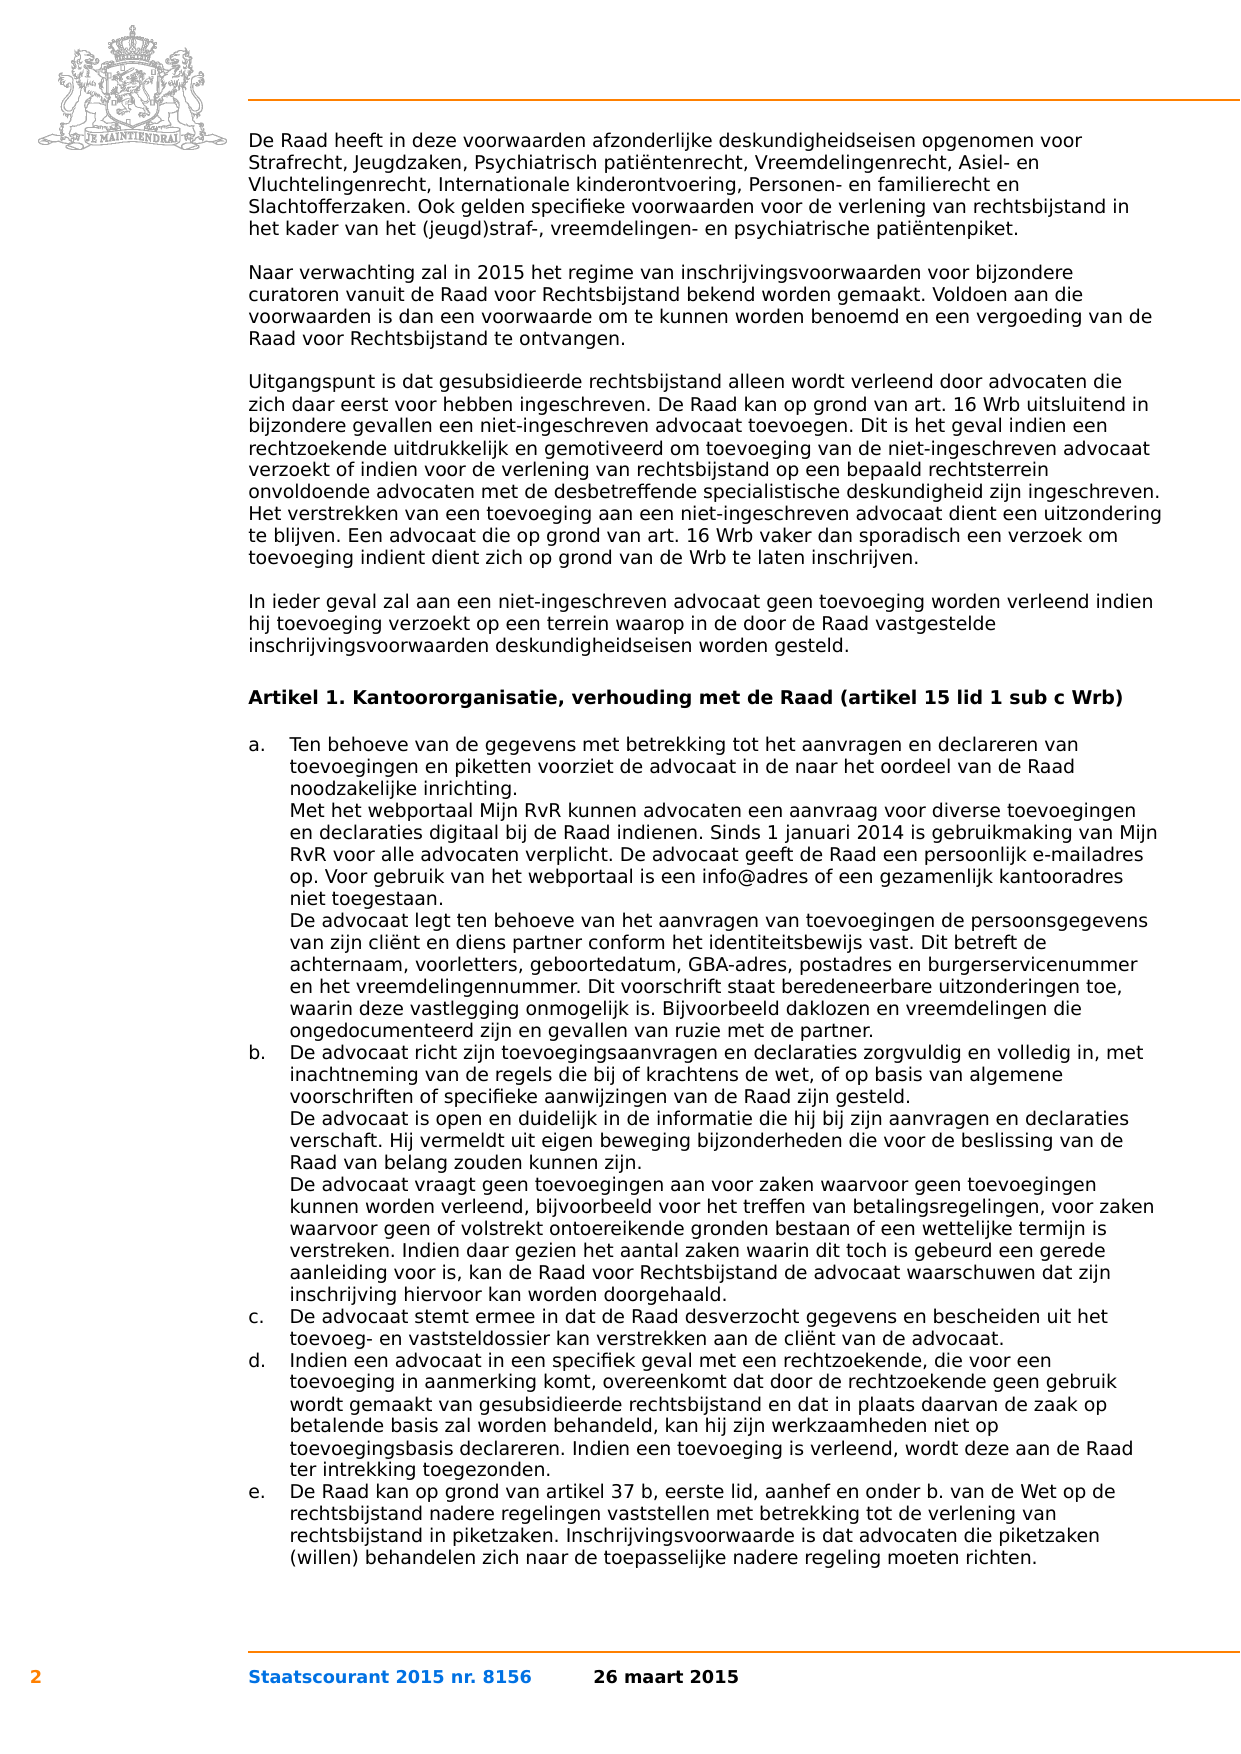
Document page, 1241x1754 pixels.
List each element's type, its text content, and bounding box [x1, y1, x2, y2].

text Uitgangspunt is dat gesubsidieerde rechtsbijstand alleen wordt verleend door advocaten die zich daar eerst voor hebben ingeschreven. De Raad kan op grond van art. 16 Wrb uitsluitend in bijzondere gevallen een niet-ingeschreven advocaat toevoegen. Dit is het geval indien een rechtzoekende uitdrukkelijk en gemotiveerd om toevoeging van de niet-ingeschreven advocaat verzoekt of indien voor de verlening van rechtsbijstand op een bepaald rechtsterrein onvoldoende advocaten met de desbetreffende specialistische deskundigheid zijn ingeschreven. Het verstrekken van een toevoeging aan een niet-ingeschreven advocaat dient een uitzondering te blijven. Een advocaat die op grond van art. 16 Wrb vaker dan sporadisch een verzoek om toevoeging indient dient zich op grond van de Wrb te laten inschrijven. [248, 371, 1163, 569]
text De Raad heeft in deze voorwaarden afzonderlijke deskundigheidseisen opgenomen voor Strafrecht, Jeugdzaken, Psychiatrisch patiëntenrecht, Vreemdelingenrecht, Asiel- en Vluchtelingenrecht, Internationale kinderontvoering, Personen- en familierecht en Slachtofferzaken. Ook gelden specifieke voorwaarden voor de verlening van rechtsbijstand in het kader van het (jeugd)straf-, vreemdelingen- en psychiatrische patiëntenpiket. [248, 130, 1163, 240]
text Naar verwachting zal in 2015 het regime van inschrijvingsvoorwaarden voor bijzondere curatoren vanuit de Raad voor Rechtsbijstand bekend worden gemaakt. Voldoen aan die voorwaarden is dan een voorwaarde om te kunnen worden benoemd en een vergoeding van de Raad voor Rechtsbijstand te ontvangen. [248, 262, 1163, 349]
text d. Indien een advocaat in een specifiek geval met een rechtzoekende, die voor een toevoeging in aanmerking komt, overeenkomt dat door de rechtzoekende geen gebruik wordt gemaakt van gesubsidieerde rechtsbijstand en dat in plaats daarvan de zaak op betalende basis zal worden behandeld, kan hij zijn werkzaamheden niet op toevoegingsbasis declareren. Indien een toevoeging is verleend, wordt deze aan de Raad ter intrekking toegezonden. [248, 1349, 1163, 1481]
subtitle Artikel 1. Kantoororganisatie, verhouding met de Raad (artikel 15 lid 1 sub c Wrb) [248, 687, 1163, 709]
text c. De advocaat stemt ermee in dat de Raad desverzocht gegevens en bescheiden uit het toevoeg- en vaststeldossier kan verstrekken aan de cliënt van de advocaat. [248, 1306, 1163, 1349]
text De advocaat legt ten behoeve van het aanvragen van toevoegingen de persoonsgegevens van zijn cliënt en diens partner conform het identiteitsbewijs vast. Dit betreft de achternaam, voorletters, geboortedatum, GBA-adres, postadres en burgerservicenummer en het vreemdelingennummer. Dit voorschrift staat beredeneerbare uitzonderingen toe, waarin deze vastlegging onmogelijk is. Bijvoorbeeld daklozen en vreemdelingen die ongedocumenteerd zijn en gevallen van ruzie met de partner. [289, 910, 1163, 1042]
text a. Ten behoeve van de gegevens met betrekking tot het aanvragen en declareren van toevoegingen en piketten voorziet de advocaat in de naar het oordeel van de Raad noodzakelijke inrichting. [248, 734, 1163, 800]
text Met het webportaal Mijn RvR kunnen advocaten een aanvraag voor diverse toevoegingen en declaraties digitaal bij de Raad indienen. Sinds 1 januari 2014 is gebruikmaking van Mijn RvR voor alle advocaten verplicht. De advocaat geeft de Raad een persoonlijk e-mailadres op. Voor gebruik van het webportaal is een info@adres of een gezamenlijk kantooradres niet toegestaan. [289, 800, 1163, 910]
text De advocaat is open en duidelijk in de informatie die hij bij zijn aanvragen en declaraties verschaft. Hij vermeldt uit eigen beweging bijzonderheden die voor de beslissing van de Raad van belang zouden kunnen zijn. [289, 1108, 1163, 1174]
text De advocaat vraagt geen toevoegingen aan voor zaken waarvoor geen toevoegingen kunnen worden verleend, bijvoorbeeld voor het treffen van betalingsregelingen, voor zaken waarvoor geen of volstrekt ontoereikende gronden bestaan of een wettelijke termijn is verstreken. Indien daar gezien het aantal zaken waarin dit toch is gebeurd een gerede aanleiding voor is, kan de Raad voor Rechtsbijstand de advocaat waarschuwen dat zijn inschrijving hiervoor kan worden doorgehaald. [289, 1174, 1163, 1306]
text In ieder geval zal aan een niet-ingeschreven advocaat geen toevoeging worden verleend indien hij toevoeging verzoekt op een terrein waarop in de door de Raad vastgestelde inschrijvingsvoorwaarden deskundigheidseisen worden gesteld. [248, 591, 1163, 657]
picture [38, 25, 227, 150]
text e. De Raad kan op grond van artikel 37 b, eerste lid, aanhef en onder b. van de Wet op de rechtsbijstand nadere regelingen vaststellen met betrekking tot de verlening van rechtsbijstand in piketzaken. Inschrijvingsvoorwaarde is dat advocaten die piketzaken (willen) behandelen zich naar de toepasselijke nadere regeling moeten richten. [248, 1481, 1163, 1569]
text b. De advocaat richt zijn toevoegingsaanvragen en declaraties zorgvuldig en volledig in, met inachtneming van de regels die bij of krachtens de wet, of op basis van algemene voorschriften of specifieke aanwijzingen van de Raad zijn gesteld. [248, 1042, 1163, 1108]
